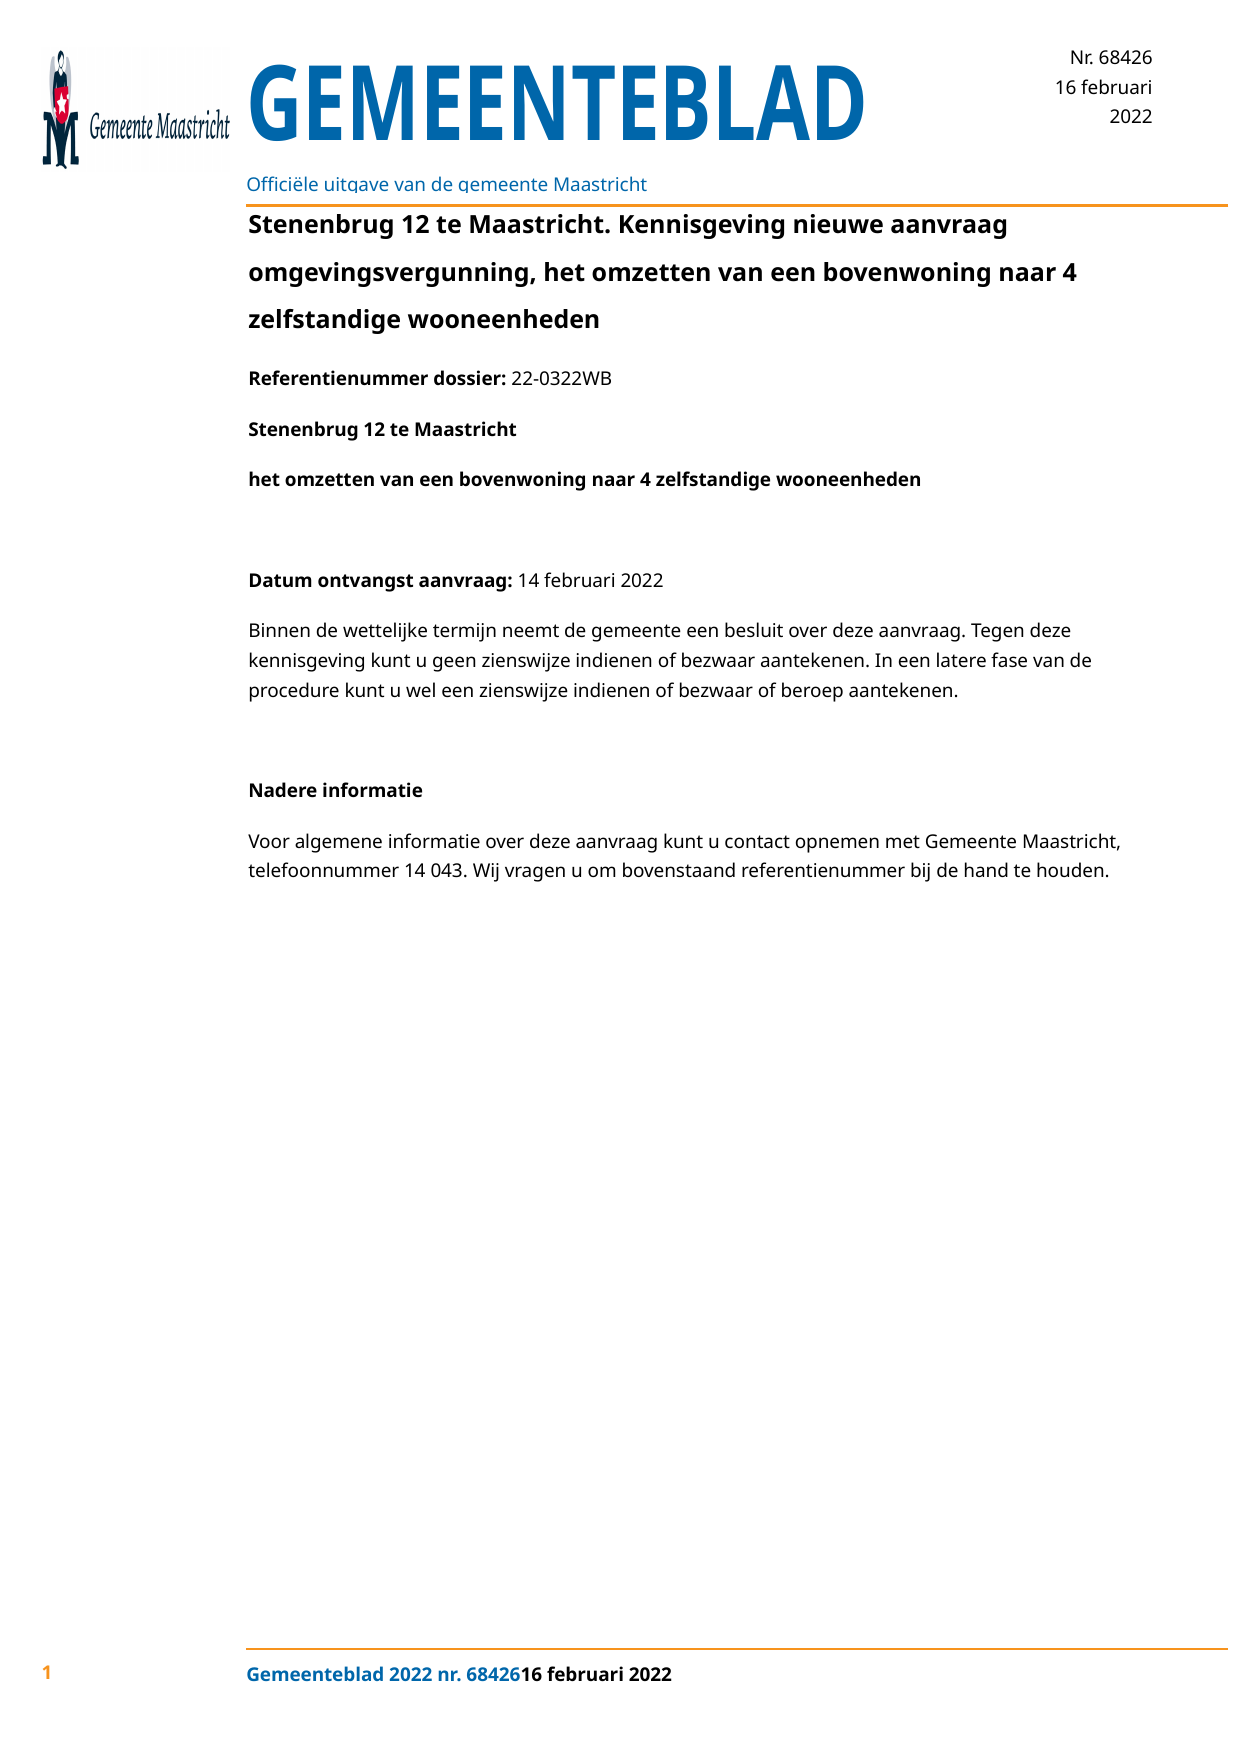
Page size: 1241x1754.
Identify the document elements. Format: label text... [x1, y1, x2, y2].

text Referentienummer dossier: 22-0322WB [248, 366, 1152, 391]
text Nadere informatie [248, 778, 1152, 803]
picture [41, 47, 231, 172]
text het omzetten van een bovenwoning naar 4 zelfstandige wooneenheden [248, 466, 1152, 492]
text Stenenbrug 12 te Maastricht. Kennisgeving nieuwe aanvraag omgevingsvergunning, het omzetten van een bovenwoning naar 4 zelfstandige wooneenheden [248, 207, 1152, 336]
text Binnen de wettelijke termijn neemt de gemeente een besluit over deze aanvraag. Tegen deze kennisgeving kunt u geen zienswijze indienen of bezwaar aantekenen. In een latere fase van de procedure kunt u wel een zienswijze indienen of bezwaar of beroep aantekenen. [248, 618, 1152, 702]
text Voor algemene informatie over deze aanvraag kunt u contact opnemen met Gemeente Maastricht, telefoonnummer 14 043. Wij vragen u om bovenstaand referentienummer bij de hand te houden. [248, 828, 1152, 883]
text Stenenbrug 12 te Maastricht [248, 416, 1152, 442]
text Datum ontvangst aanvraag: 14 februari 2022 [248, 567, 1152, 593]
